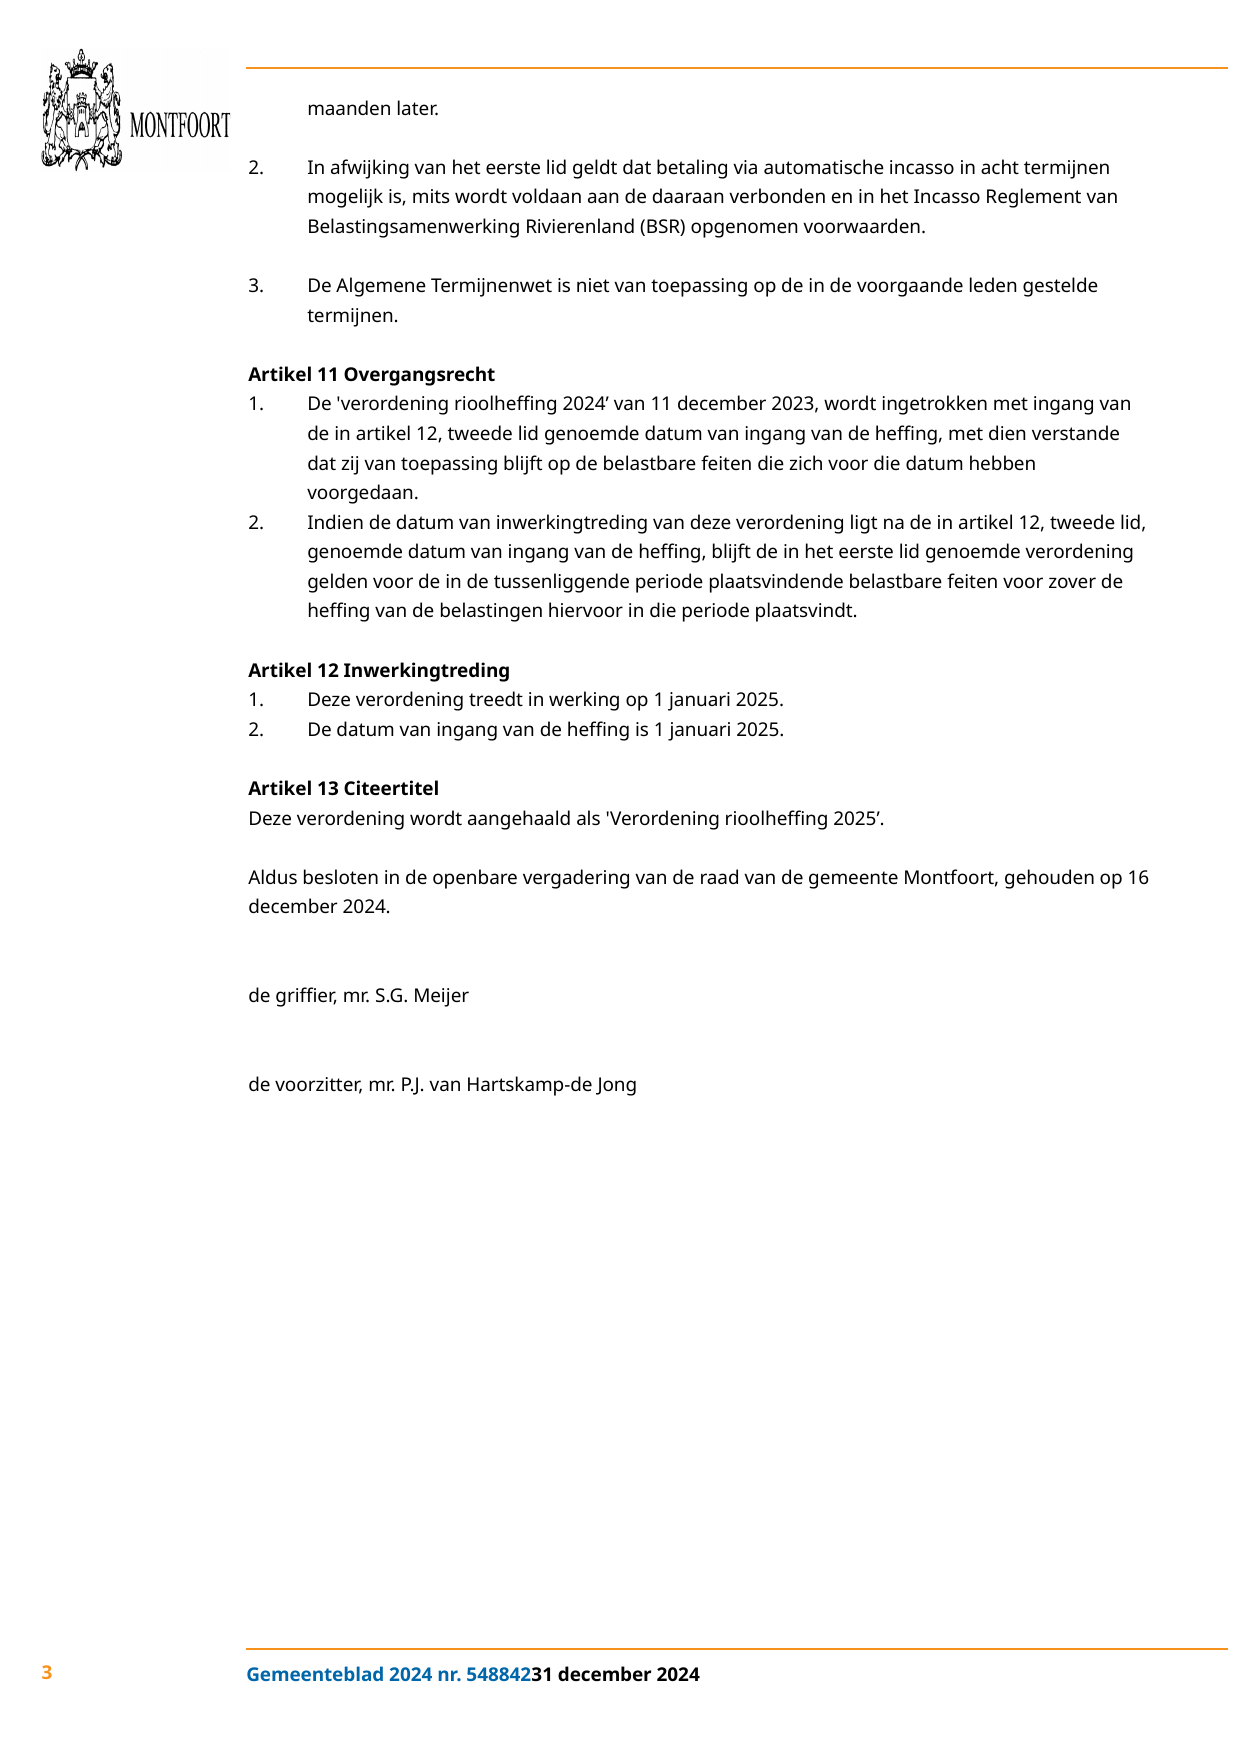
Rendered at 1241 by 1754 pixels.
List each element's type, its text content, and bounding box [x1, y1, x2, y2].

list De datum van ingang van de heffing is 1 januari 2025. [248, 716, 1152, 742]
text Artikel 12 Inwerkingtreding [248, 657, 1152, 683]
text de griffier, mr. S.G. Meijer [248, 982, 1152, 1008]
text de voorzitter, mr. P.J. van Hartskamp-de Jong [248, 1071, 1152, 1097]
list Indien de datum van inwerkingtreding van deze verordening ligt na de in artikel 12, tweede lid, genoemde datum van ingang van de heffing, blijft de in het eerste lid genoemde verordening gelden voor de in de tussenliggende periode plaatsvindende belastbare feiten voor zover de heffing van de belastingen hiervoor in die periode plaatsvindt. [248, 509, 1152, 623]
picture [41, 47, 231, 172]
list In afwijking van het eerste lid geldt dat betaling via automatische incasso in acht termijnen mogelijk is, mits wordt voldaan aan de daaraan verbonden en in het Incasso Reglement van Belastingsamenwerking Rivierenland (BSR) opgenomen voorwaarden. [248, 154, 1152, 239]
list maanden later. [248, 95, 1152, 121]
text Artikel 13 Citeertitel [248, 775, 1152, 801]
text Deze verordening wordt aangehaald als 'Verordening rioolheffing 2025’. [248, 805, 1152, 831]
text Aldus besloten in de openbare vergadering van de raad van de gemeente Montfoort, gehouden op 16 december 2024. [248, 864, 1152, 919]
list De 'verordening rioolheffing 2024’ van 11 december 2023, wordt ingetrokken met ingang van de in artikel 12, tweede lid genoemde datum van ingang van de heffing, met dien verstande dat zij van toepassing blijft op de belastbare feiten die zich voor die datum hebben voorgedaan. [248, 391, 1152, 505]
list Deze verordening treedt in werking op 1 januari 2025. [248, 686, 1152, 712]
text Artikel 11 Overgangsrecht [248, 361, 1152, 387]
list De Algemene Termijnenwet is niet van toepassing op de in de voorgaande leden gestelde termijnen. [248, 272, 1152, 328]
